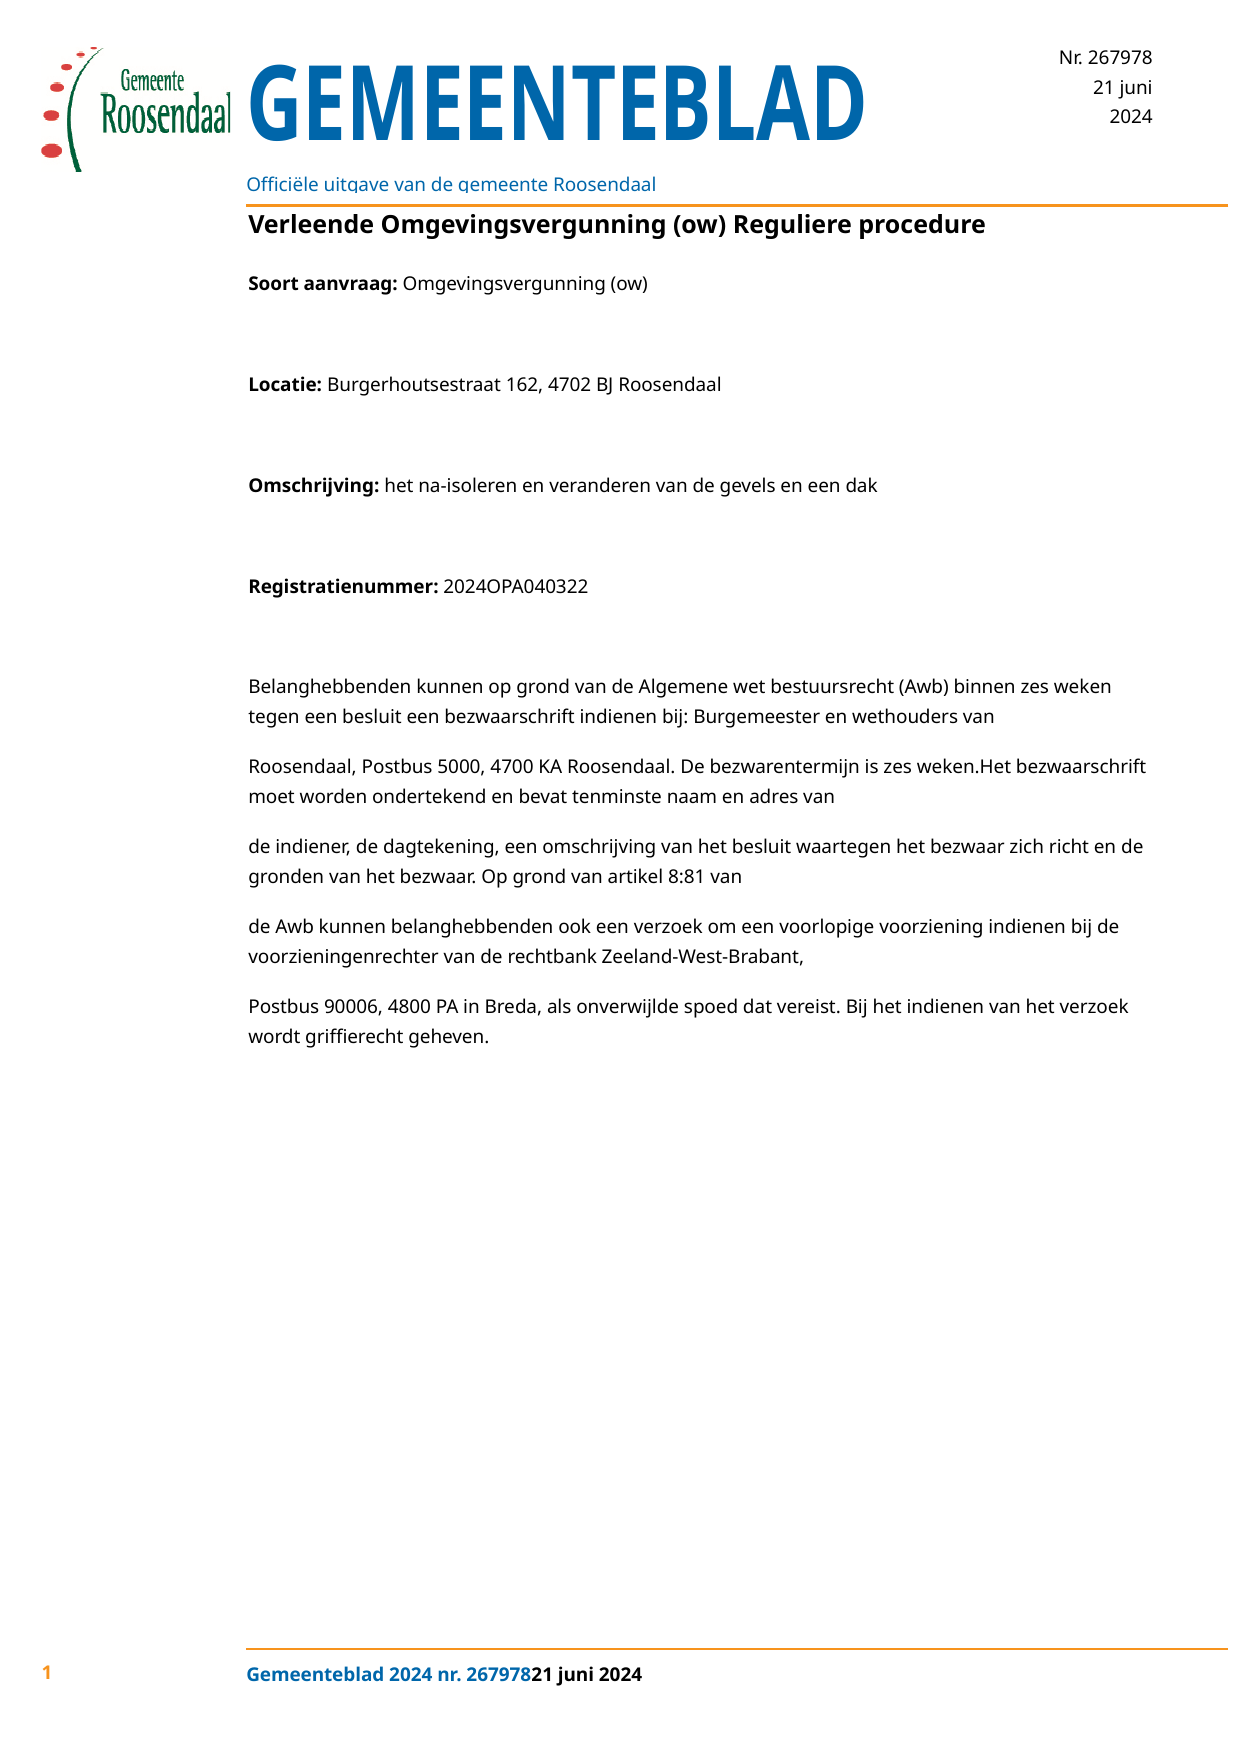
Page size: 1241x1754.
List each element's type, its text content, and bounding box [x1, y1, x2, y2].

text de Awb kunnen belanghebbenden ook een verzoek om een voorlopige voorziening indienen bij de voorzieningenrechter van de rechtbank Zeeland-West-Brabant, [248, 914, 1152, 969]
text Belanghebbenden kunnen op grond van de Algemene wet bestuursrecht (Awb) binnen zes weken tegen een besluit een bezwaarschrift indienen bij: Burgemeester en wethouders van [248, 674, 1152, 729]
text Registratienummer: 2024OPA040322 [248, 573, 1152, 598]
text Locatie: Burgerhoutsestraat 162, 4702 BJ Roosendaal [248, 371, 1152, 397]
picture [41, 47, 231, 172]
text Verleende Omgevingsvergunning (ow) Reguliere procedure [248, 207, 1152, 241]
text Postbus 90006, 4800 PA in Breda, als onverwijlde spoed dat vereist. Bij het indienen van het verzoek wordt griffierecht geheven. [248, 994, 1152, 1049]
text Roosendaal, Postbus 5000, 4700 KA Roosendaal. De bezwarentermijn is zes weken.Het bezwaarschrift moet worden ondertekend en bevat tenminste naam en adres van [248, 754, 1152, 809]
text Omschrijving: het na-isoleren en veranderen van de gevels en een dak [248, 472, 1152, 498]
text de indiener, de dagtekening, een omschrijving van het besluit waartegen het bezwaar zich richt en de gronden van het bezwaar. Op grond van artikel 8:81 van [248, 834, 1152, 889]
text Soort aanvraag: Omgevingsvergunning (ow) [248, 270, 1152, 296]
